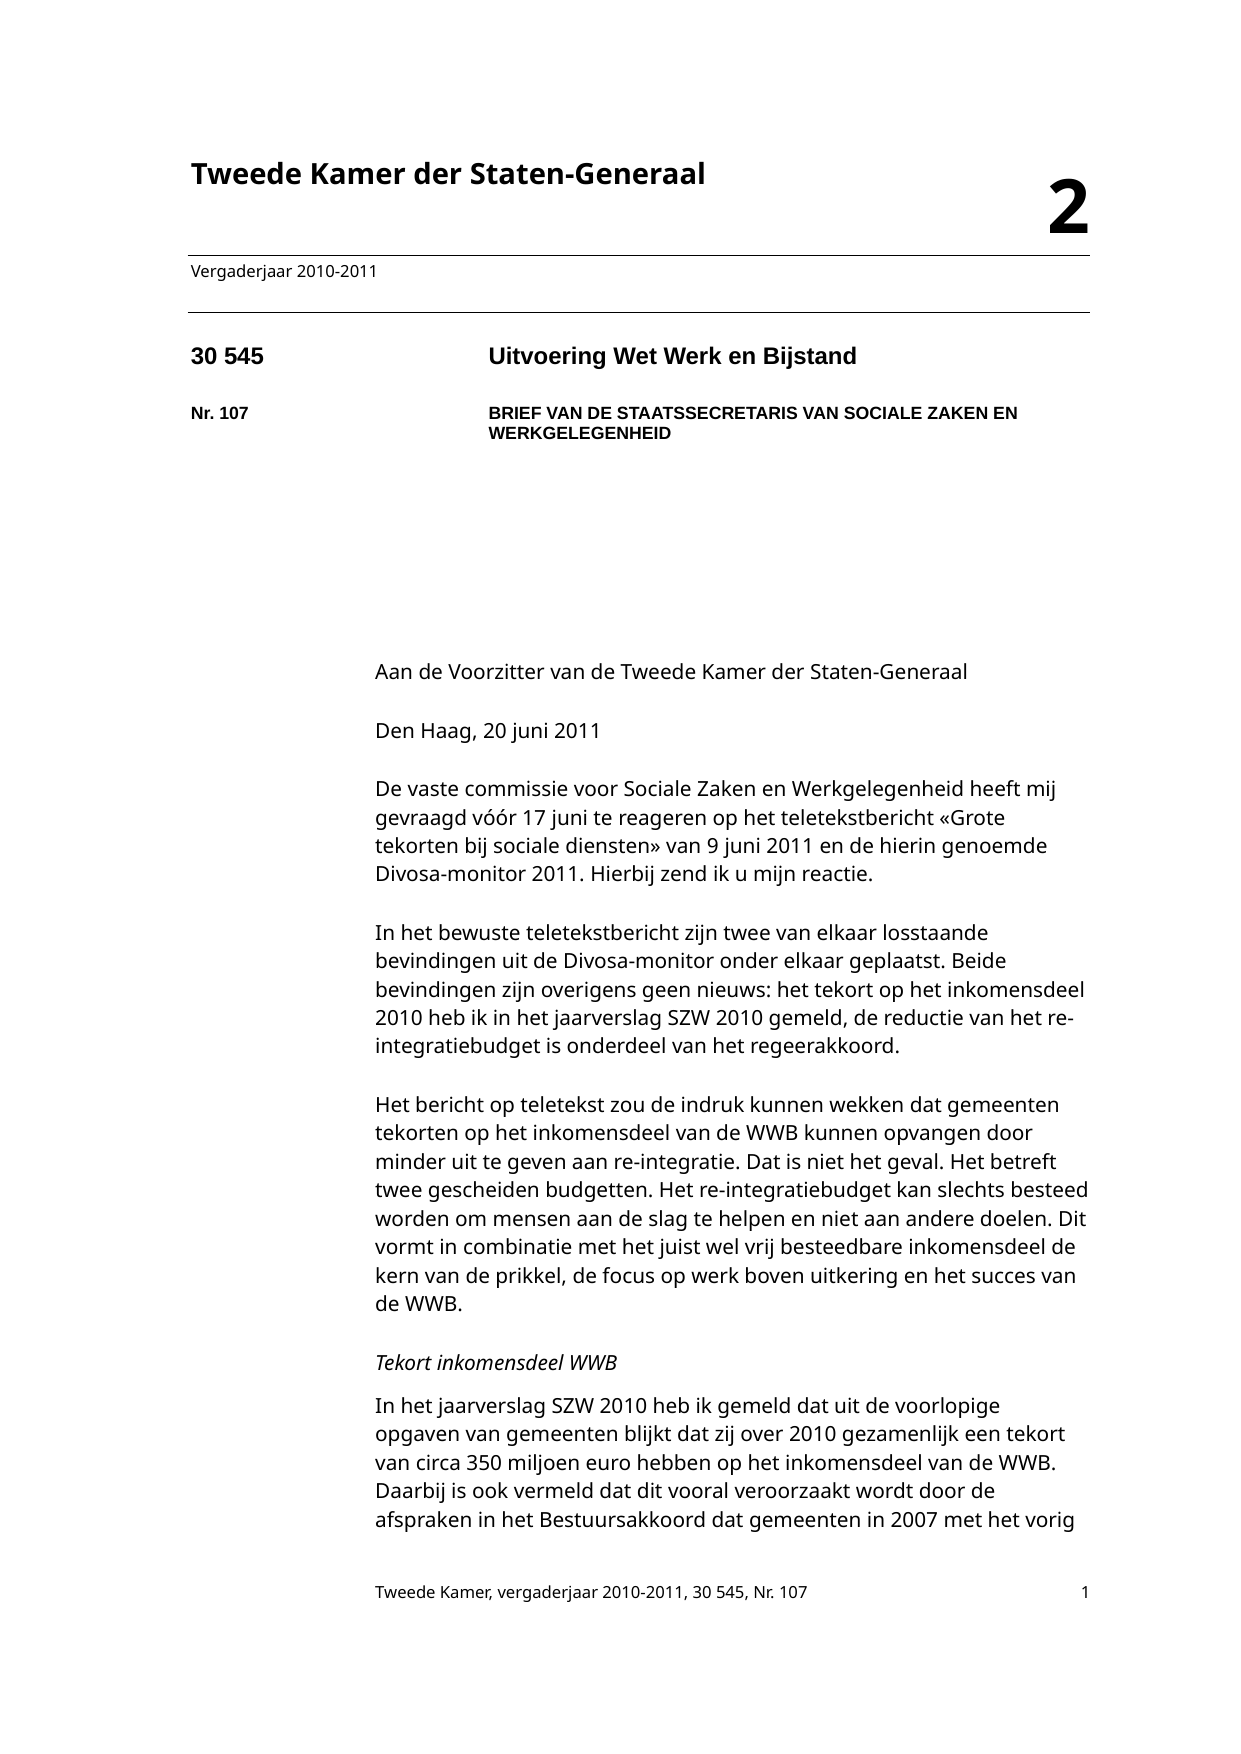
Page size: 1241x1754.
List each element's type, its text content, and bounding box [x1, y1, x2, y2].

text Tekort inkomensdeel WWB [375, 1348, 1090, 1376]
text Den Haag, 20 juni 2011 [375, 716, 1090, 744]
table_cell Nr. 107 [188, 399, 485, 539]
table_cell [188, 313, 485, 339]
table_cell 30 545 [188, 339, 485, 399]
table_header Tweede Kamer der Staten-Generaal [188, 150, 909, 255]
table_cell Uitvoering Wet Werk en Bijstand [485, 339, 1090, 399]
table_cell [485, 256, 1090, 312]
table_cell [485, 313, 1090, 339]
table_header 2 [910, 150, 1090, 255]
text In het jaarverslag SZW 2010 heb ik gemeld dat uit de voorlopige opgaven van gemeenten blijkt dat zij over 2010 gezamenlijk een tekort van circa 350 miljoen euro hebben op het inkomensdeel van de WWB. Daarbij is ook vermeld dat dit vooral veroorzaakt wordt door de afspraken in het Bestuursakkoord dat gemeenten in 2007 met het vorig [375, 1391, 1090, 1533]
table_cell BRIEF VAN DE STAATSSECRETARIS VAN SOCIALE ZAKEN EN WERKGELEGENHEID [485, 399, 1090, 539]
text In het bewuste teletekstbericht zijn twee van elkaar losstaande bevindingen uit de Divosa-monitor onder elkaar geplaatst. Beide bevindingen zijn overigens geen nieuws: het tekort op het inkomensdeel 2010 heb ik in het jaarverslag SZW 2010 gemeld, de reductie van het re-integratiebudget is onderdeel van het regeerakkoord. [375, 918, 1090, 1060]
text Het bericht op teletekst zou de indruk kunnen wekken dat gemeenten tekorten op het inkomensdeel van de WWB kunnen opvangen door minder uit te geven aan re-integratie. Dat is niet het geval. Het betreft twee gescheiden budgetten. Het re-integratiebudget kan slechts besteed worden om mensen aan de slag te helpen en niet aan andere doelen. Dit vormt in combinatie met het juist wel vrij besteedbare inkomensdeel de kern van de prikkel, de focus op werk boven uitkering en het succes van de WWB. [375, 1090, 1090, 1318]
text De vaste commissie voor Sociale Zaken en Werkgelegenheid heeft mij gevraagd vóór 17 juni te reageren op het teletekstbericht «Grote tekorten bij sociale diensten» van 9 juni 2011 en de hierin genoemde Divosa-monitor 2011. Hierbij zend ik u mijn reactie. [375, 774, 1090, 888]
table_cell Vergaderjaar 2010-2011 [188, 256, 485, 312]
text Aan de Voorzitter van de Tweede Kamer der Staten-Generaal [375, 657, 1090, 686]
